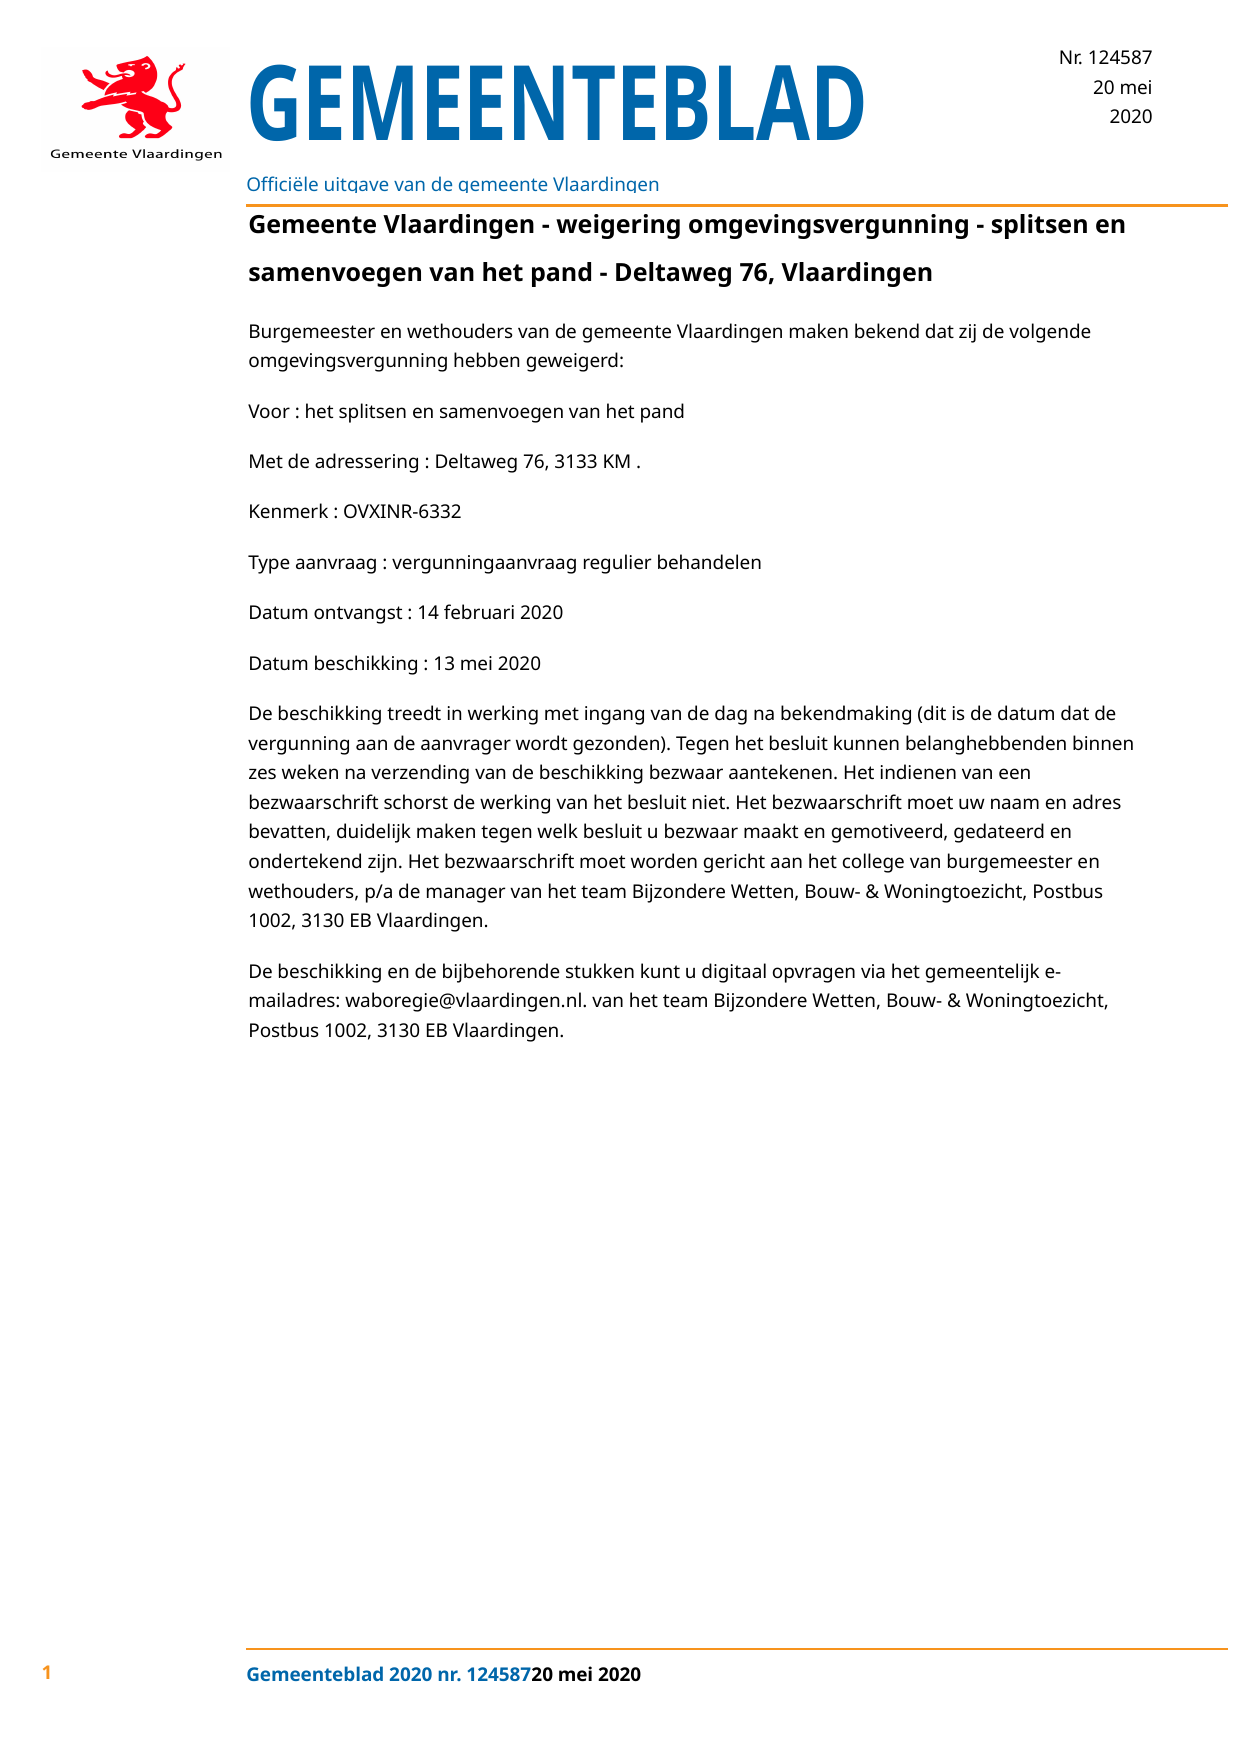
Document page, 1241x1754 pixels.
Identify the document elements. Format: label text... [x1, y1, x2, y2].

text Gemeente Vlaardingen - weigering omgevingsvergunning - splitsen en samenvoegen van het pand - Deltaweg 76, Vlaardingen [248, 207, 1152, 288]
text Datum beschikking : 13 mei 2020 [248, 650, 1152, 676]
text De beschikking treedt in werking met ingang van de dag na bekendmaking (dit is de datum dat de vergunning aan de aanvrager wordt gezonden). Tegen het besluit kunnen belanghebbenden binnen zes weken na verzending van de beschikking bezwaar aantekenen. Het indienen van een bezwaarschrift schorst de werking van het besluit niet. Het bezwaarschrift moet uw naam en adres bevatten, duidelijk maken tegen welk besluit u bezwaar maakt en gemotiveerd, gedateerd en ondertekend zijn. Het bezwaarschrift moet worden gericht aan het college van burgemeester en wethouders, p/a de manager van het team Bijzondere Wetten, Bouw- & Woningtoezicht, Postbus 1002, 3130 EB Vlaardingen. [248, 700, 1152, 933]
text De beschikking en de bijbehorende stukken kunt u digitaal opvragen via het gemeentelijk e-mailadres: waboregie@vlaardingen.nl. van het team Bijzondere Wetten, Bouw- & Woningtoezicht, Postbus 1002, 3130 EB Vlaardingen. [248, 958, 1152, 1043]
text Voor : het splitsen en samenvoegen van het pand [248, 398, 1152, 424]
text Kenmerk : OVXINR-6332 [248, 499, 1152, 524]
picture [41, 47, 231, 172]
text Met de adressering : Deltaweg 76, 3133 KM . [248, 448, 1152, 474]
text Burgemeester en wethouders van de gemeente Vlaardingen maken bekend dat zij de volgende omgevingsvergunning hebben geweigerd: [248, 318, 1152, 373]
text Datum ontvangst : 14 februari 2020 [248, 599, 1152, 625]
text Type aanvraag : vergunningaanvraag regulier behandelen [248, 549, 1152, 575]
